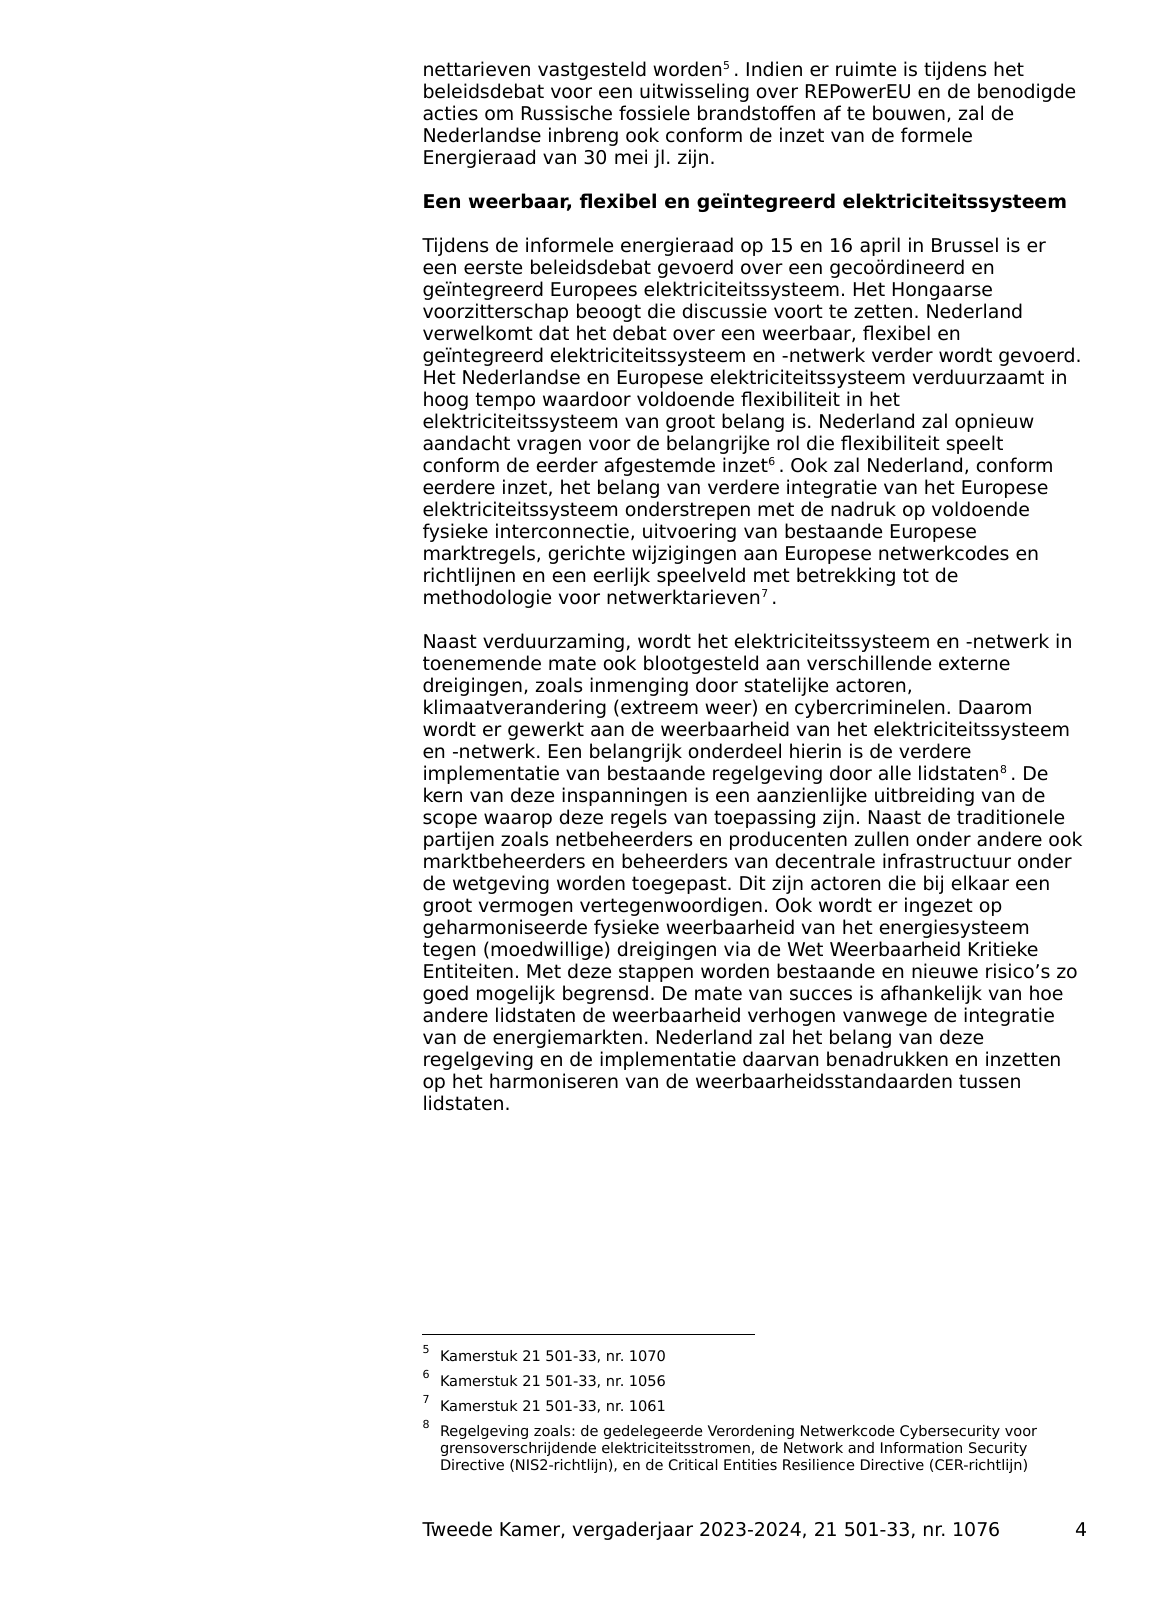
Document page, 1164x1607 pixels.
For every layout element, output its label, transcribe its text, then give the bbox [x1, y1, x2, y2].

text Regelgeving zoals: de gedelegeerde Verordening Netwerkcode Cybersecurity voor grensoverschrijdende elektriciteitsstromen, de Network and Information Security Directive (NIS2-richtlijn), en de Critical Entities Resilience Directive (CER-richtlijn) [422, 1418, 1087, 1474]
subtitle Een weerbaar, flexibel en geïntegreerd elektriciteitssysteem [422, 191, 1087, 213]
text Kamerstuk 21 501-33, nr. 1061 [422, 1393, 1087, 1416]
text nettarieven vastgesteld worden. Indien er ruimte is tijdens het beleidsdebat voor een uitwisseling over REPowerEU en de benodigde acties om Russische fossiele brandstoffen af te bouwen, zal de Nederlandse inbreng ook conform de inzet van de formele Energieraad van 30 mei jl. zijn. [422, 59, 1087, 169]
text Naast verduurzaming, wordt het elektriciteitssysteem en -netwerk in toenemende mate ook blootgesteld aan verschillende externe dreigingen, zoals inmenging door statelijke actoren, klimaatverandering (extreem weer) en cybercriminelen. Daarom wordt er gewerkt aan de weerbaarheid van het elektriciteitssysteem en -netwerk. Een belangrijk onderdeel hierin is de verdere implementatie van bestaande regelgeving door alle lidstaten. De kern van deze inspanningen is een aanzienlijke uitbreiding van de scope waarop deze regels van toepassing zijn. Naast de traditionele partijen zoals netbeheerders en producenten zullen onder andere ook marktbeheerders en beheerders van decentrale infrastructuur onder de wetgeving worden toegepast. Dit zijn actoren die bij elkaar een groot vermogen vertegenwoordigen. Ook wordt er ingezet op geharmoniseerde fysieke weerbaarheid van het energiesysteem tegen (moedwillige) dreigingen via de Wet Weerbaarheid Kritieke Entiteiten. Met deze stappen worden bestaande en nieuwe risico’s zo goed mogelijk begrensd. De mate van succes is afhankelijk van hoe andere lidstaten de weerbaarheid verhogen vanwege de integratie van de energiemarkten. Nederland zal het belang van deze regelgeving en de implementatie daarvan benadrukken en inzetten op het harmoniseren van de weerbaarheidsstandaarden tussen lidstaten. [422, 631, 1087, 1115]
text Kamerstuk 21 501-33, nr. 1056 [422, 1368, 1087, 1391]
text Kamerstuk 21 501-33, nr. 1070 [422, 1343, 1087, 1366]
text Tijdens de informele energieraad op 15 en 16 april in Brussel is er een eerste beleidsdebat gevoerd over een gecoördineerd en geïntegreerd Europees elektriciteitssysteem. Het Hongaarse voorzitterschap beoogt die discussie voort te zetten. Nederland verwelkomt dat het debat over een weerbaar, flexibel en geïntegreerd elektriciteitssysteem en -netwerk verder wordt gevoerd. Het Nederlandse en Europese elektriciteitssysteem verduurzaamt in hoog tempo waardoor voldoende flexibiliteit in het elektriciteitssysteem van groot belang is. Nederland zal opnieuw aandacht vragen voor de belangrijke rol die flexibiliteit speelt conform de eerder afgestemde inzet. Ook zal Nederland, conform eerdere inzet, het belang van verdere integratie van het Europese elektriciteitssysteem onderstrepen met de nadruk op voldoende fysieke interconnectie, uitvoering van bestaande Europese marktregels, gerichte wijzigingen aan Europese netwerkcodes en richtlijnen en een eerlijk speelveld met betrekking tot de methodologie voor netwerktarieven. [422, 235, 1087, 609]
